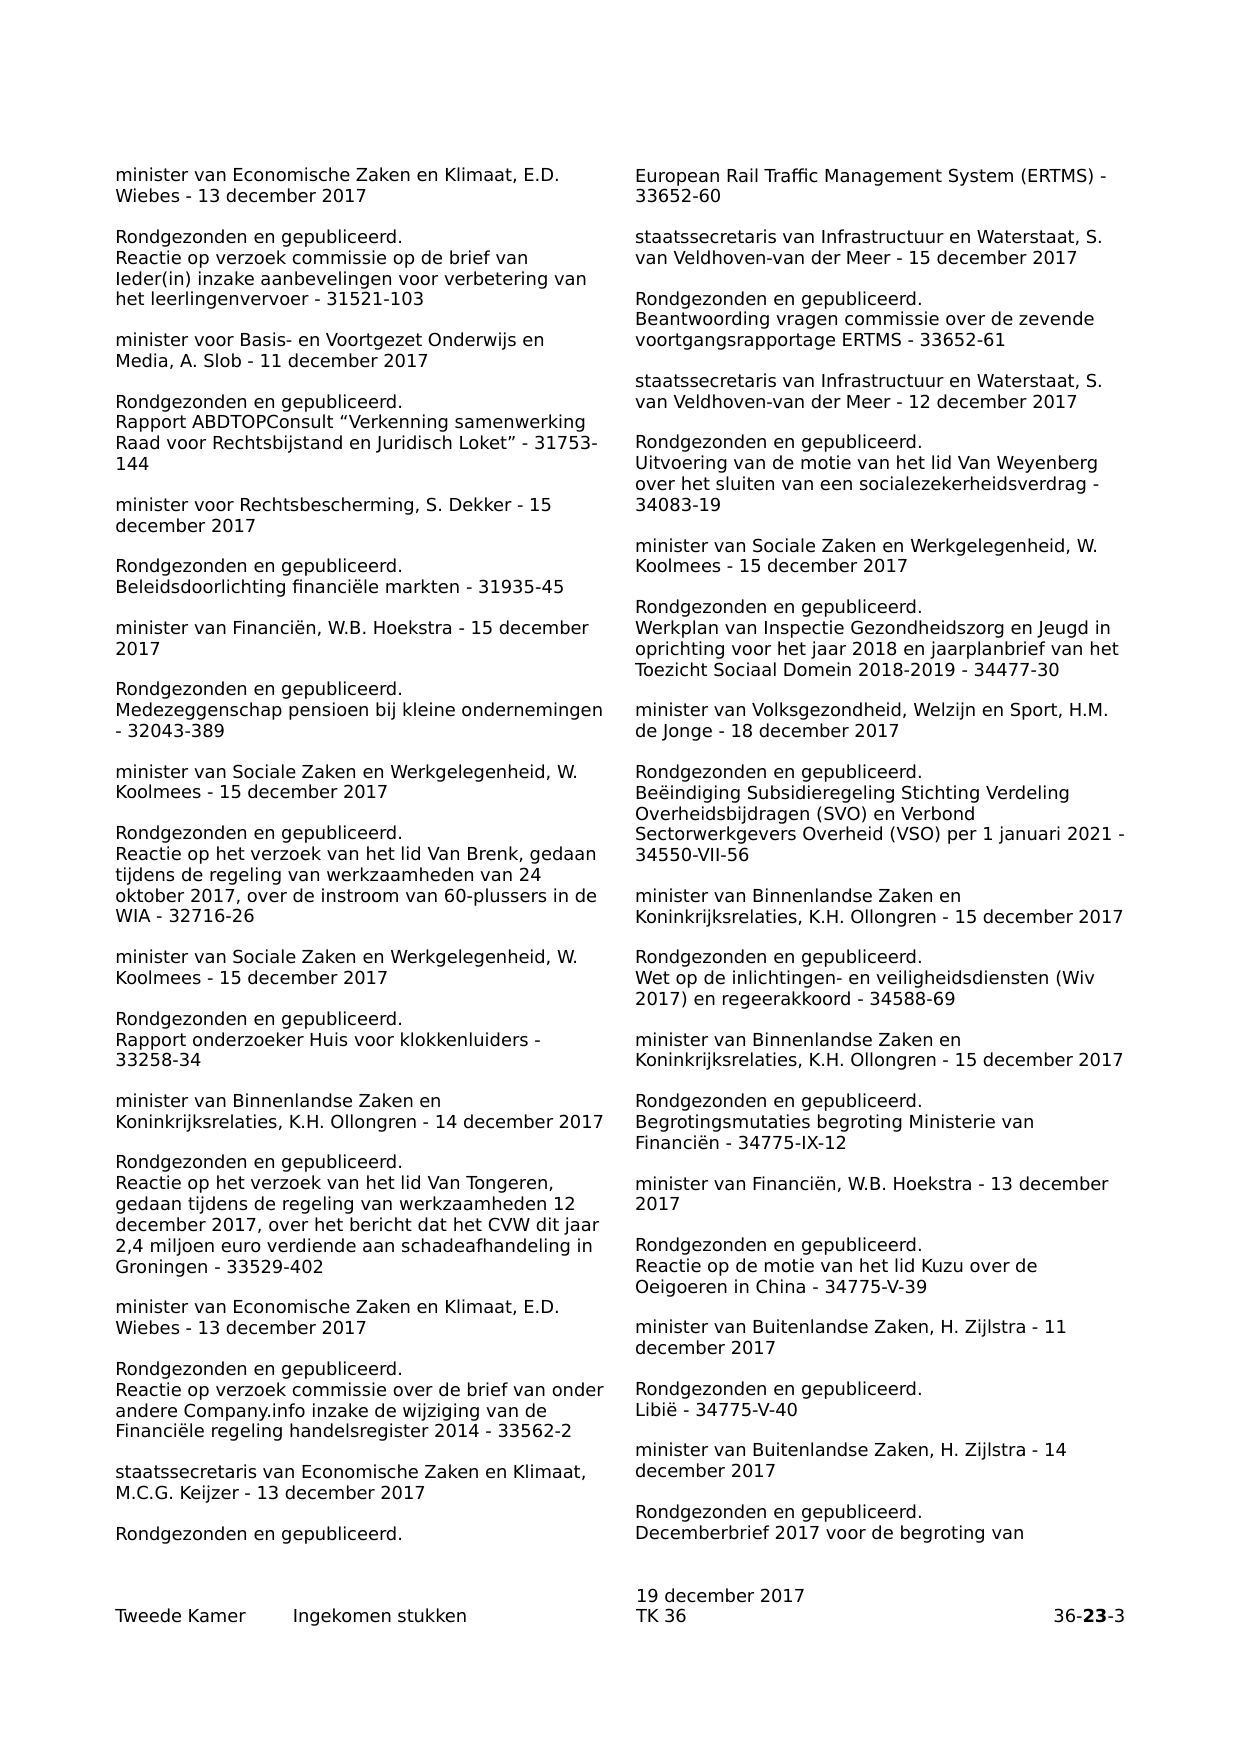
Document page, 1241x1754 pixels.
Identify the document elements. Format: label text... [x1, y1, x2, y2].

text Rondgezonden en gepubliceerd. [115, 391, 605, 412]
text Rondgezonden en gepubliceerd. [635, 1502, 1125, 1522]
text Beleidsdoorlichting financiële markten - 31935-45 [115, 577, 605, 598]
text staatssecretaris van Infrastructuur en Waterstaat, S. van Veldhoven-van der Meer - 12 december 2017 [635, 371, 1125, 412]
text minister van Sociale Zaken en Werkgelegenheid, W. Koolmees - 15 december 2017 [115, 947, 605, 988]
text Beantwoording vragen commissie over de zevende voortgangsrapportage ERTMS - 33652-61 [635, 309, 1125, 351]
text Rondgezonden en gepubliceerd. [635, 1235, 1125, 1256]
text Wet op de inlichtingen- en veiligheidsdiensten (Wiv 2017) en regeerakkoord - 34588-69 [635, 968, 1125, 1009]
text Rondgezonden en gepubliceerd. [635, 762, 1125, 782]
text Rondgezonden en gepubliceerd. [115, 1152, 605, 1173]
text minister van Economische Zaken en Klimaat, E.D. Wiebes - 13 december 2017 [115, 1297, 605, 1339]
text Rondgezonden en gepubliceerd. [115, 1008, 605, 1029]
text minister van Financiën, W.B. Hoekstra - 15 december 2017 [115, 618, 605, 659]
text Begrotingsmutaties begroting Ministerie van Financiën - 34775-IX-12 [635, 1112, 1125, 1153]
text Uitvoering van de motie van het lid Van Weyenberg over het sluiten van een socialezekerheidsverdrag - 34083-19 [635, 453, 1125, 516]
text minister van Buitenlandse Zaken, H. Zijlstra - 14 december 2017 [635, 1440, 1125, 1482]
text minister van Economische Zaken en Klimaat, E.D. Wiebes - 13 december 2017 [115, 165, 605, 207]
text Reactie op het verzoek van het lid Van Brenk, gedaan tijdens de regeling van werkzaamheden van 24 oktober 2017, over de instroom van 60-plussers in de WIA - 32716-26 [115, 844, 605, 927]
text Reactie op het verzoek van het lid Van Tongeren, gedaan tijdens de regeling van werkzaamheden 12 december 2017, over het bericht dat het CVW dit jaar 2,4 miljoen euro verdiende aan schadeafhandeling in Groningen - 33529-402 [115, 1173, 605, 1277]
text Rondgezonden en gepubliceerd. [115, 556, 605, 577]
text Rondgezonden en gepubliceerd. [635, 432, 1125, 453]
text Werkplan van Inspectie Gezondheidszorg en Jeugd in oprichting voor het jaar 2018 en jaarplanbrief van het Toezicht Sociaal Domein 2018-2019 - 34477-30 [635, 618, 1125, 680]
text minister van Binnenlandse Zaken en Koninkrijksrelaties, K.H. Ollongren - 15 december 2017 [635, 886, 1125, 927]
text minister van Binnenlandse Zaken en Koninkrijksrelaties, K.H. Ollongren - 15 december 2017 [635, 1029, 1125, 1071]
text European Rail Traffic Management System (ERTMS) - 33652-60 [635, 165, 1125, 207]
text Rondgezonden en gepubliceerd. [115, 1523, 605, 1544]
text Rondgezonden en gepubliceerd. [115, 227, 605, 247]
text Rondgezonden en gepubliceerd. [635, 288, 1125, 309]
text Rondgezonden en gepubliceerd. [115, 679, 605, 700]
text Libië - 34775-V-40 [635, 1399, 1125, 1420]
text Reactie op verzoek commissie op de brief van Ieder(in) inzake aanbevelingen voor verbetering van het leerlingenvervoer - 31521-103 [115, 247, 605, 310]
text Rondgezonden en gepubliceerd. [635, 1379, 1125, 1399]
text minister van Sociale Zaken en Werkgelegenheid, W. Koolmees - 15 december 2017 [115, 762, 605, 803]
text staatssecretaris van Economische Zaken en Klimaat, M.C.G. Keijzer - 13 december 2017 [115, 1462, 605, 1503]
text staatssecretaris van Infrastructuur en Waterstaat, S. van Veldhoven-van der Meer - 15 december 2017 [635, 227, 1125, 268]
text minister van Sociale Zaken en Werkgelegenheid, W. Koolmees - 15 december 2017 [635, 536, 1125, 577]
text Reactie op verzoek commissie over de brief van onder andere Company.info inzake de wijziging van de Financiële regeling handelsregister 2014 - 33562-2 [115, 1379, 605, 1442]
text Reactie op de motie van het lid Kuzu over de Oeigoeren in China - 34775-V-39 [635, 1256, 1125, 1297]
text minister van Buitenlandse Zaken, H. Zijlstra - 11 december 2017 [635, 1317, 1125, 1359]
text Rapport onderzoeker Huis voor klokkenluiders - 33258-34 [115, 1029, 605, 1071]
text Medezeggenschap pensioen bij kleine ondernemingen - 32043-389 [115, 700, 605, 742]
text Rondgezonden en gepubliceerd. [635, 597, 1125, 618]
text Rondgezonden en gepubliceerd. [115, 1359, 605, 1379]
text Rondgezonden en gepubliceerd. [115, 823, 605, 844]
text minister van Financiën, W.B. Hoekstra - 13 december 2017 [635, 1173, 1125, 1215]
text Decemberbrief 2017 voor de begroting van [635, 1522, 1125, 1543]
text minister voor Basis- en Voortgezet Onderwijs en Media, A. Slob - 11 december 2017 [115, 330, 605, 371]
text Rondgezonden en gepubliceerd. [635, 1091, 1125, 1112]
text Rondgezonden en gepubliceerd. [635, 947, 1125, 968]
text minister voor Rechtsbescherming, S. Dekker - 15 december 2017 [115, 495, 605, 536]
text Beëindiging Subsidieregeling Stichting Verdeling Overheidsbijdragen (SVO) en Verbond Sectorwerkgevers Overheid (VSO) per 1 januari 2021 - 34550-VII-56 [635, 782, 1125, 866]
text minister van Volksgezondheid, Welzijn en Sport, H.M. de Jonge - 18 december 2017 [635, 700, 1125, 742]
text Rapport ABDTOPConsult “Verkenning samenwerking Raad voor Rechtsbijstand en Juridisch Loket” - 31753-144 [115, 412, 605, 475]
text minister van Binnenlandse Zaken en Koninkrijksrelaties, K.H. Ollongren - 14 december 2017 [115, 1091, 605, 1132]
